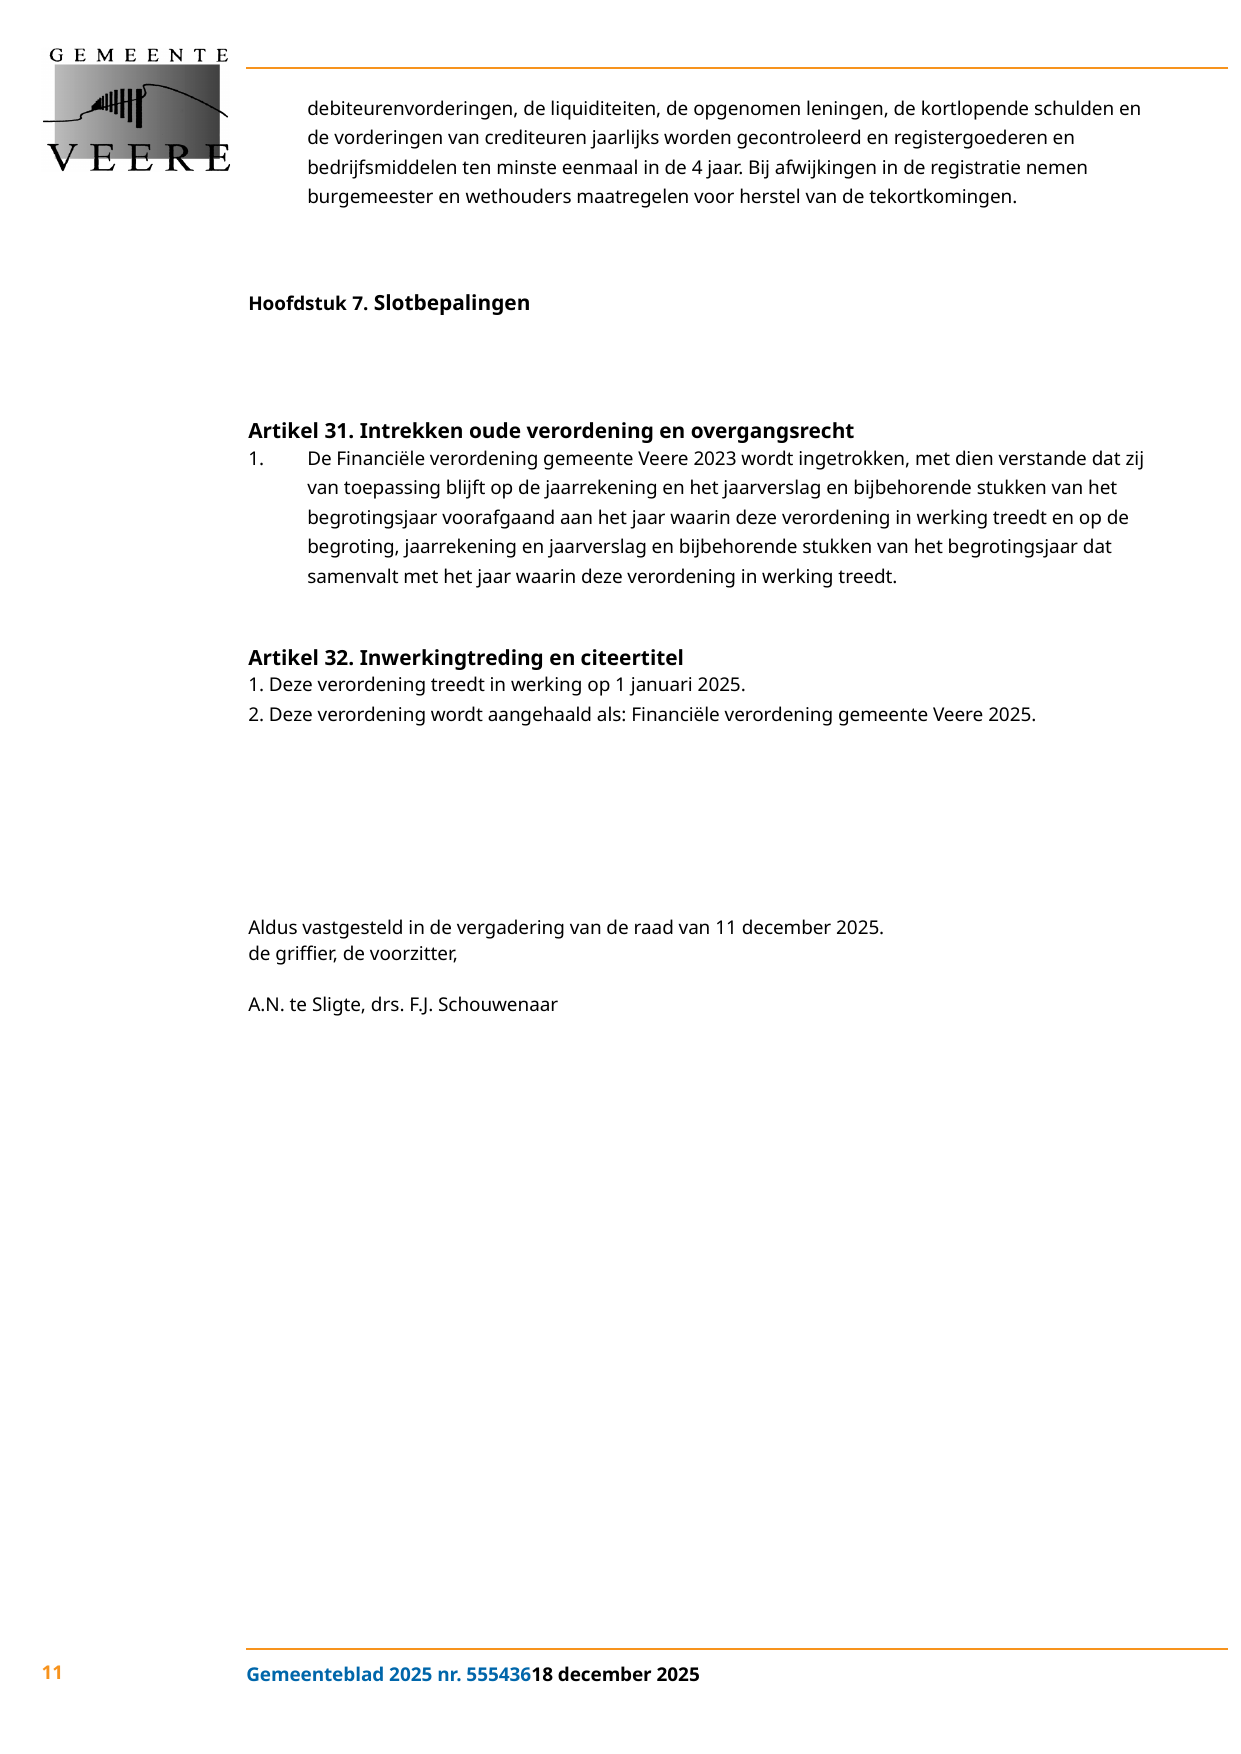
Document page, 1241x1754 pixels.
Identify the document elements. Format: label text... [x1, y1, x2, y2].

list debiteurenvorderingen, de liquiditeiten, de opgenomen leningen, de kortlopende schulden en de vorderingen van crediteuren jaarlijks worden gecontroleerd en registergoederen en bedrijfsmiddelen ten minste eenmaal in de 4 jaar. Bij afwijkingen in de registratie nemen burgemeester en wethouders maatregelen voor herstel van de tekortkomingen. [248, 95, 1152, 209]
picture [41, 47, 231, 172]
text Artikel 31. Intrekken oude verordening en overgangsrecht [248, 416, 1152, 445]
text de griffier, de voorzitter, [248, 940, 1152, 966]
list De Financiële verordening gemeente Veere 2023 wordt ingetrokken, met dien verstande dat zij van toepassing blijft op de jaarrekening en het jaarverslag en bijbehorende stukken van het begrotingsjaar voorafgaand aan het jaar waarin deze verordening in werking treedt en op de begroting, jaarrekening en jaarverslag en bijbehorende stukken van het begrotingsjaar dat samenvalt met het jaar waarin deze verordening in werking treedt. [248, 445, 1152, 589]
text 1. Deze verordening treedt in werking op 1 januari 2025. [248, 672, 1152, 697]
text 2. Deze verordening wordt aangehaald als: Financiële verordening gemeente Veere 2025. [248, 701, 1152, 727]
text A.N. te Sligte, drs. F.J. Schouwenaar [248, 992, 1152, 1017]
text Artikel 32. Inwerkingtreding en citeertitel [248, 643, 1152, 672]
text Hoofdstuk 7. Slotbepalingen [248, 288, 1152, 317]
text Aldus vastgesteld in de vergadering van de raad van 11 december 2025. [248, 914, 1152, 940]
